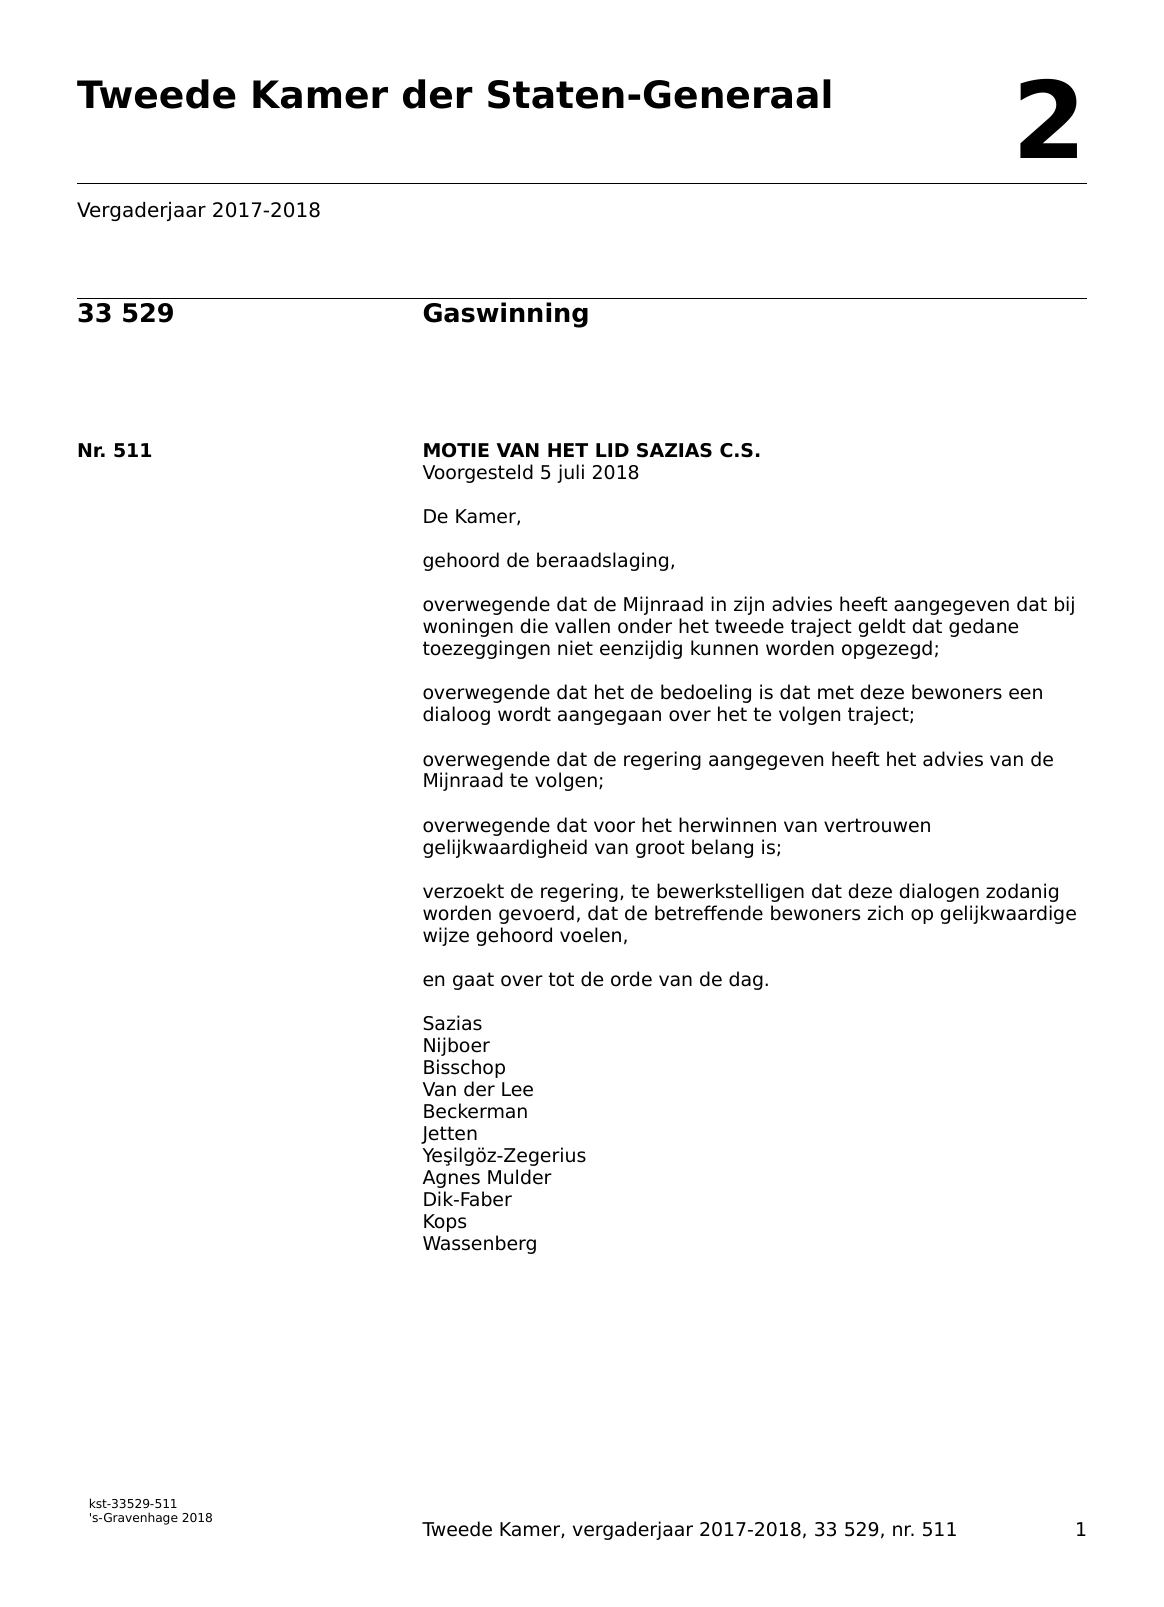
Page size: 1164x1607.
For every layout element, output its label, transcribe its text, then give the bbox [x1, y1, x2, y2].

text overwegende dat voor het herwinnen van vertrouwen gelijkwaardigheid van groot belang is; [422, 814, 1087, 858]
text overwegende dat de Mijnraad in zijn advies heeft aangegeven dat bij woningen die vallen onder het tweede traject geldt dat gedane toezeggingen niet eenzijdig kunnen worden opgezegd; [422, 594, 1087, 660]
subtitle 33 529 Gaswinning [77, 299, 1087, 329]
text Wassenberg [422, 1233, 1087, 1255]
text Voorgesteld 5 juli 2018 [422, 462, 1087, 484]
text overwegende dat het de bedoeling is dat met deze bewoners een dialoog wordt aangegaan over het te volgen traject; [422, 682, 1087, 726]
text kst-33529-511 [88, 1497, 323, 1511]
text 's-Gravenhage 2018 [88, 1511, 323, 1525]
text Nijboer [422, 1035, 1087, 1057]
table_header 2 [886, 59, 1087, 183]
text De Kamer, [422, 506, 1087, 528]
text verzoekt de regering, te bewerkstelligen dat deze dialogen zodanig worden gevoerd, dat de betreffende bewoners zich op gelijkwaardige wijze gehoord voelen, [422, 881, 1087, 947]
text Kops [422, 1211, 1087, 1233]
text Sazias [422, 1013, 1087, 1035]
text Van der Lee [422, 1079, 1087, 1101]
subtitle Nr. 511 MOTIE VAN HET LID SAZIAS C.S. [77, 440, 1087, 462]
text en gaat over tot de orde van de dag. [422, 969, 1087, 991]
text Dik-Faber [422, 1189, 1087, 1211]
text overwegende dat de regering aangegeven heeft het advies van de Mijnraad te volgen; [422, 748, 1087, 792]
text gehoord de beraadslaging, [422, 550, 1087, 572]
text Bisschop [422, 1057, 1087, 1079]
table_cell Vergaderjaar 2017-2018 [77, 184, 1087, 298]
text Jetten [422, 1123, 1087, 1145]
text Beckerman [422, 1101, 1087, 1123]
text Yeşilgöz-Zegerius [422, 1145, 1087, 1167]
text Agnes Mulder [422, 1167, 1087, 1189]
table_header Tweede Kamer der Staten-Generaal [77, 59, 886, 183]
